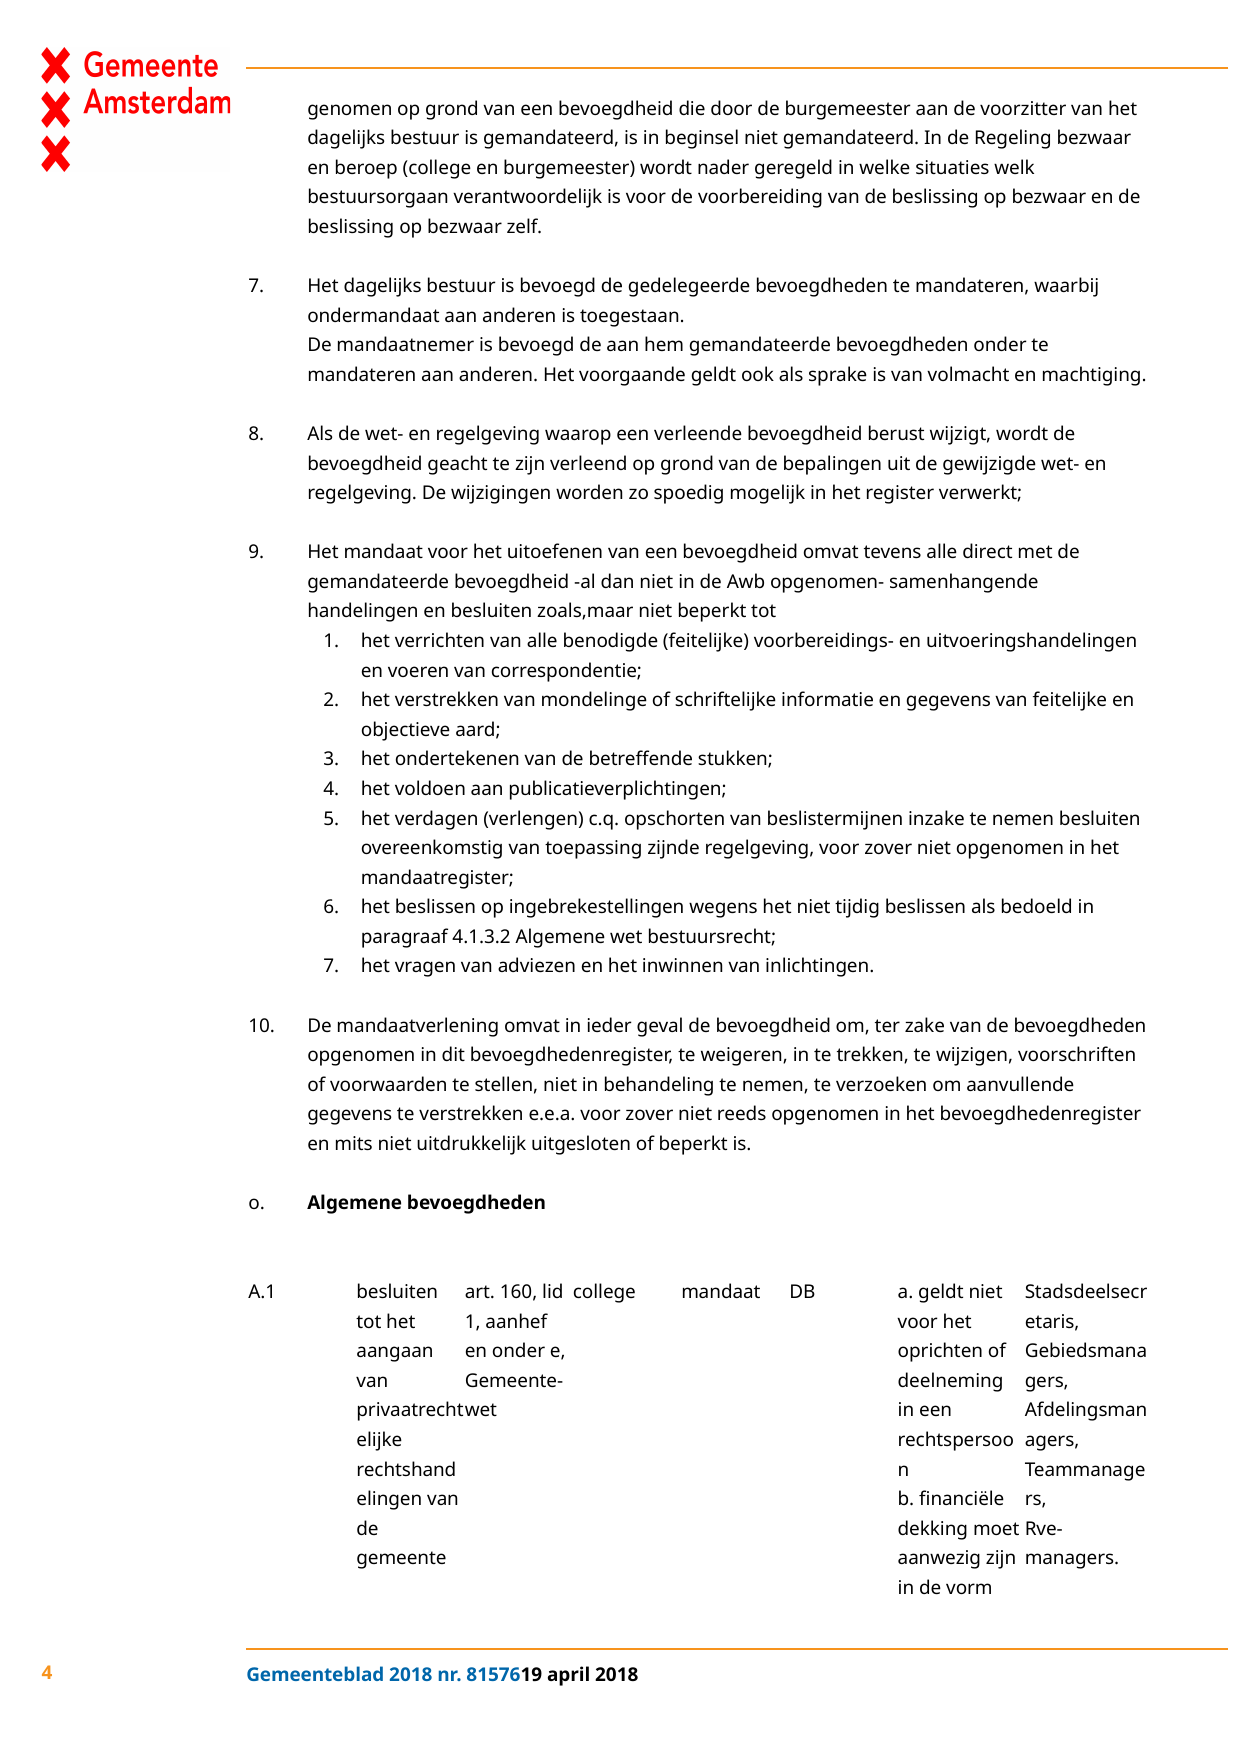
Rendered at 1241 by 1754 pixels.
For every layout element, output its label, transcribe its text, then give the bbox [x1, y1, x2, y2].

list het vragen van adviezen en het inwinnen van inlichtingen. [323, 953, 1152, 978]
list Als de wet- en regelgeving waarop een verleende bevoegdheid berust wijzigt, wordt de bevoegdheid geacht te zijn verleend op grond van de bepalingen uit de gewijzigde wet- en regelgeving. De wijzigingen worden zo spoedig mogelijk in het register verwerkt; [248, 420, 1152, 505]
table_header college [573, 1249, 681, 1600]
list De mandaatverlening omvat in ieder geval de bevoegdheid om, ter zake van de bevoegdheden opgenomen in dit bevoegdhedenregister, te weigeren, in te trekken, te wijzigen, voorschriften of voorwaarden te stellen, niet in behandeling te nemen, te verzoeken om aanvullende gegevens te verstrekken e.e.a. voor zover niet reeds opgenomen in het bevoegdhedenregister en mits niet uitdrukkelijk uitgesloten of beperkt is. [248, 1012, 1152, 1156]
table_header art. 160, lid 1, aanhef en onder e, Gemeente-wet [465, 1249, 573, 1600]
list het beslissen op ingebrekestellingen wegens het niet tijdig beslissen als bedoeld in paragraaf 4.1.3.2 Algemene wet bestuursrecht; [323, 893, 1152, 949]
list De mandaatnemer is bevoegd de aan hem gemandateerde bevoegdheden onder te mandateren aan anderen. Het voorgaande geldt ook als sprake is van volmacht en machtiging. [248, 331, 1152, 387]
list Het dagelijks bestuur is bevoegd de gedelegeerde bevoegdheden te mandateren, waarbij ondermandaat aan anderen is toegestaan. [248, 272, 1152, 328]
list het verrichten van alle benodigde (feitelijke) voorbereidings- en uitvoeringshandelingen en voeren van correspondentie; [323, 627, 1152, 683]
list het verstrekken van mondelinge of schriftelijke informatie en gegevens van feitelijke en objectieve aard; [323, 686, 1152, 742]
list het verdagen (verlengen) c.q. opschorten van beslistermijnen inzake te nemen besluiten overeenkomstig van toepassing zijnde regelgeving, voor zover niet opgenomen in het mandaatregister; [323, 805, 1152, 890]
table_header a. geldt niet voor het oprichten of deelneming in een rechtspersoon b. financiële dekking moet aanwezig zijn in de vorm [898, 1249, 1024, 1600]
table_header DB [789, 1249, 897, 1600]
list het voldoen aan publicatieverplichtingen; [323, 775, 1152, 801]
table_header mandaat [681, 1249, 789, 1600]
list Algemene bevoegdheden [248, 1189, 1152, 1215]
picture [41, 47, 231, 172]
table_header Stadsdeelsecretaris, Gebiedsmanagers, Afdelingsmanagers, Teammanagers, Rve-managers. [1025, 1249, 1152, 1600]
list het ondertekenen van de betreffende stukken; [323, 746, 1152, 771]
list Het mandaat voor het uitoefenen van een bevoegdheid omvat tevens alle direct met de gemandateerde bevoegdheid -al dan niet in de Awb opgenomen- samenhangende handelingen en besluiten zoals,maar niet beperkt tot [248, 538, 1152, 623]
list genomen op grond van een bevoegdheid die door de burgemeester aan de voorzitter van het dagelijks bestuur is gemandateerd, is in beginsel niet gemandateerd. In de Regeling bezwaar en beroep (college en burgemeester) wordt nader geregeld in welke situaties welk bestuursorgaan verantwoordelijk is voor de voorbereiding van de beslissing op bezwaar en de beslissing op bezwaar zelf. [248, 95, 1152, 239]
table_header A.1 [248, 1249, 356, 1600]
table_header besluiten tot het aangaan van privaatrechtelijke rechtshandelingen van de gemeente [356, 1249, 464, 1600]
